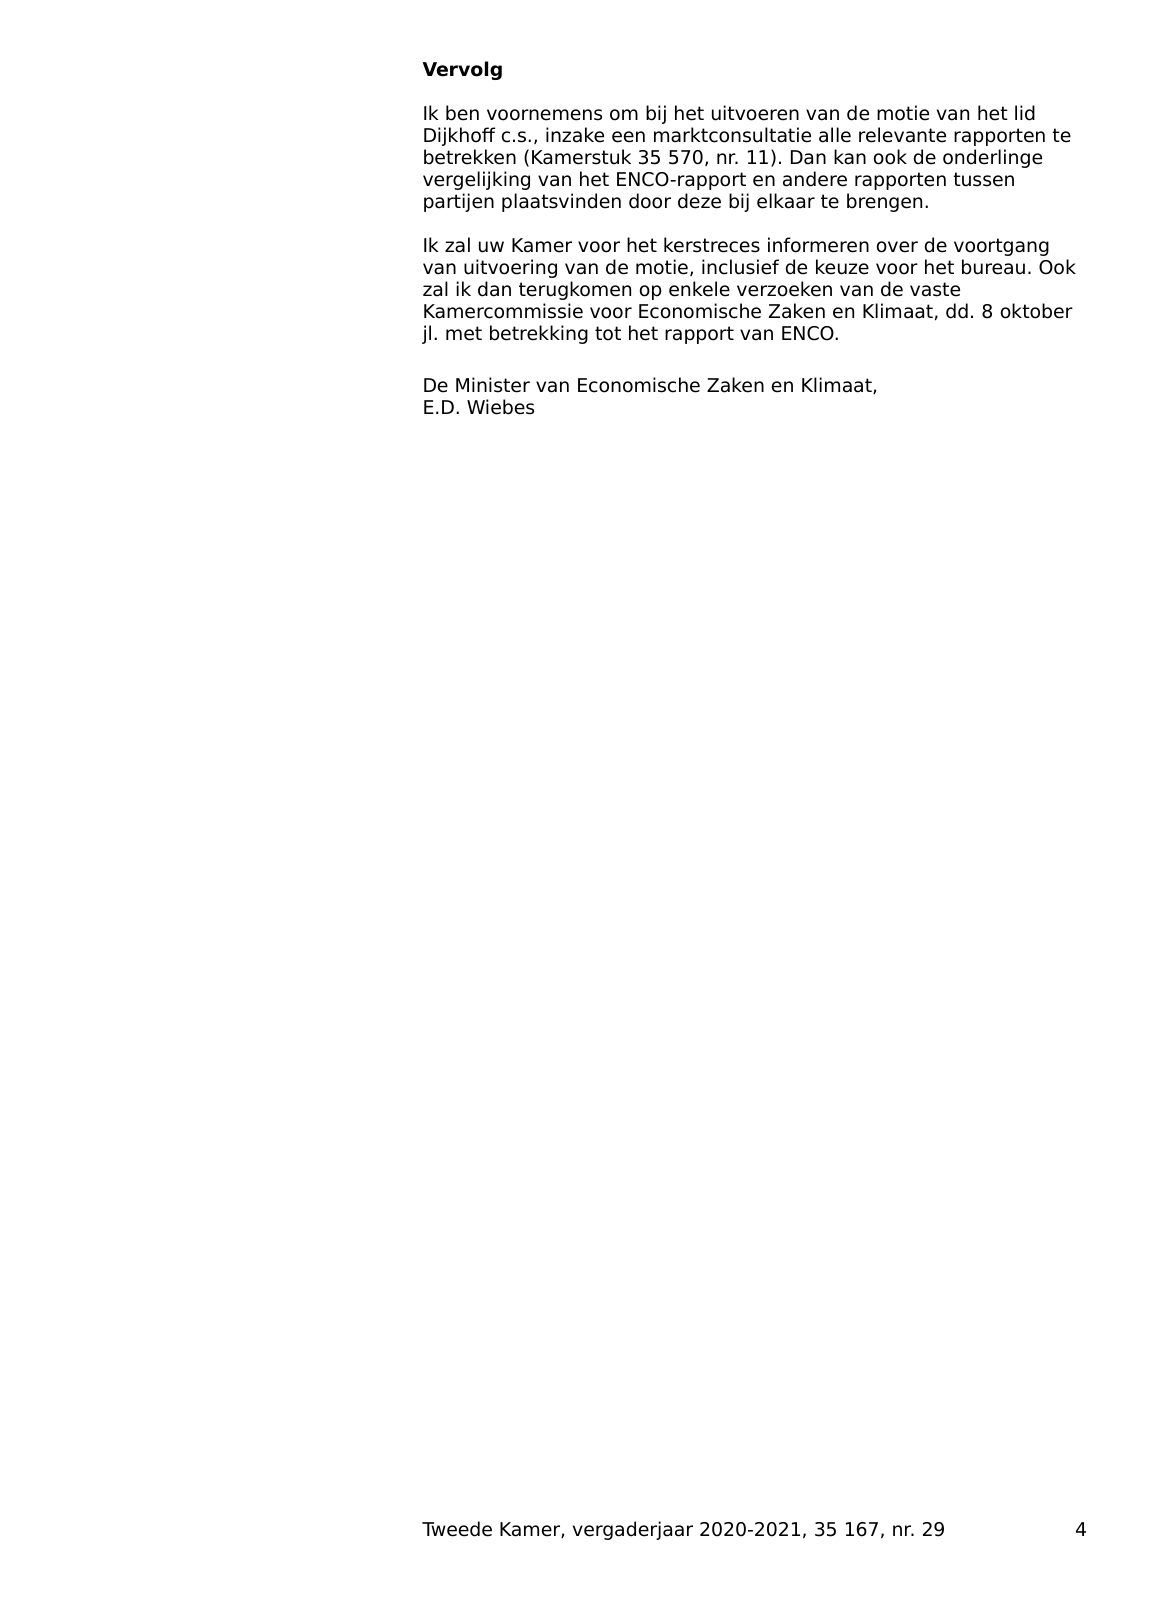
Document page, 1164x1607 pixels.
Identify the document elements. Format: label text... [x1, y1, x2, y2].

text De Minister van Economische Zaken en Klimaat, E.D. Wiebes [422, 375, 1087, 419]
text Ik ben voornemens om bij het uitvoeren van de motie van het lid Dijkhoff c.s., inzake een marktconsultatie alle relevante rapporten te betrekken (Kamerstuk 35 570, nr. 11). Dan kan ook de onderlinge vergelijking van het ENCO-rapport en andere rapporten tussen partijen plaatsvinden door deze bij elkaar te brengen. [422, 103, 1087, 213]
subtitle Vervolg [422, 59, 1087, 81]
text Ik zal uw Kamer voor het kerstreces informeren over de voortgang van uitvoering van de motie, inclusief de keuze voor het bureau. Ook zal ik dan terugkomen op enkele verzoeken van de vaste Kamercommissie voor Economische Zaken en Klimaat, dd. 8 oktober jl. met betrekking tot het rapport van ENCO. [422, 235, 1087, 345]
